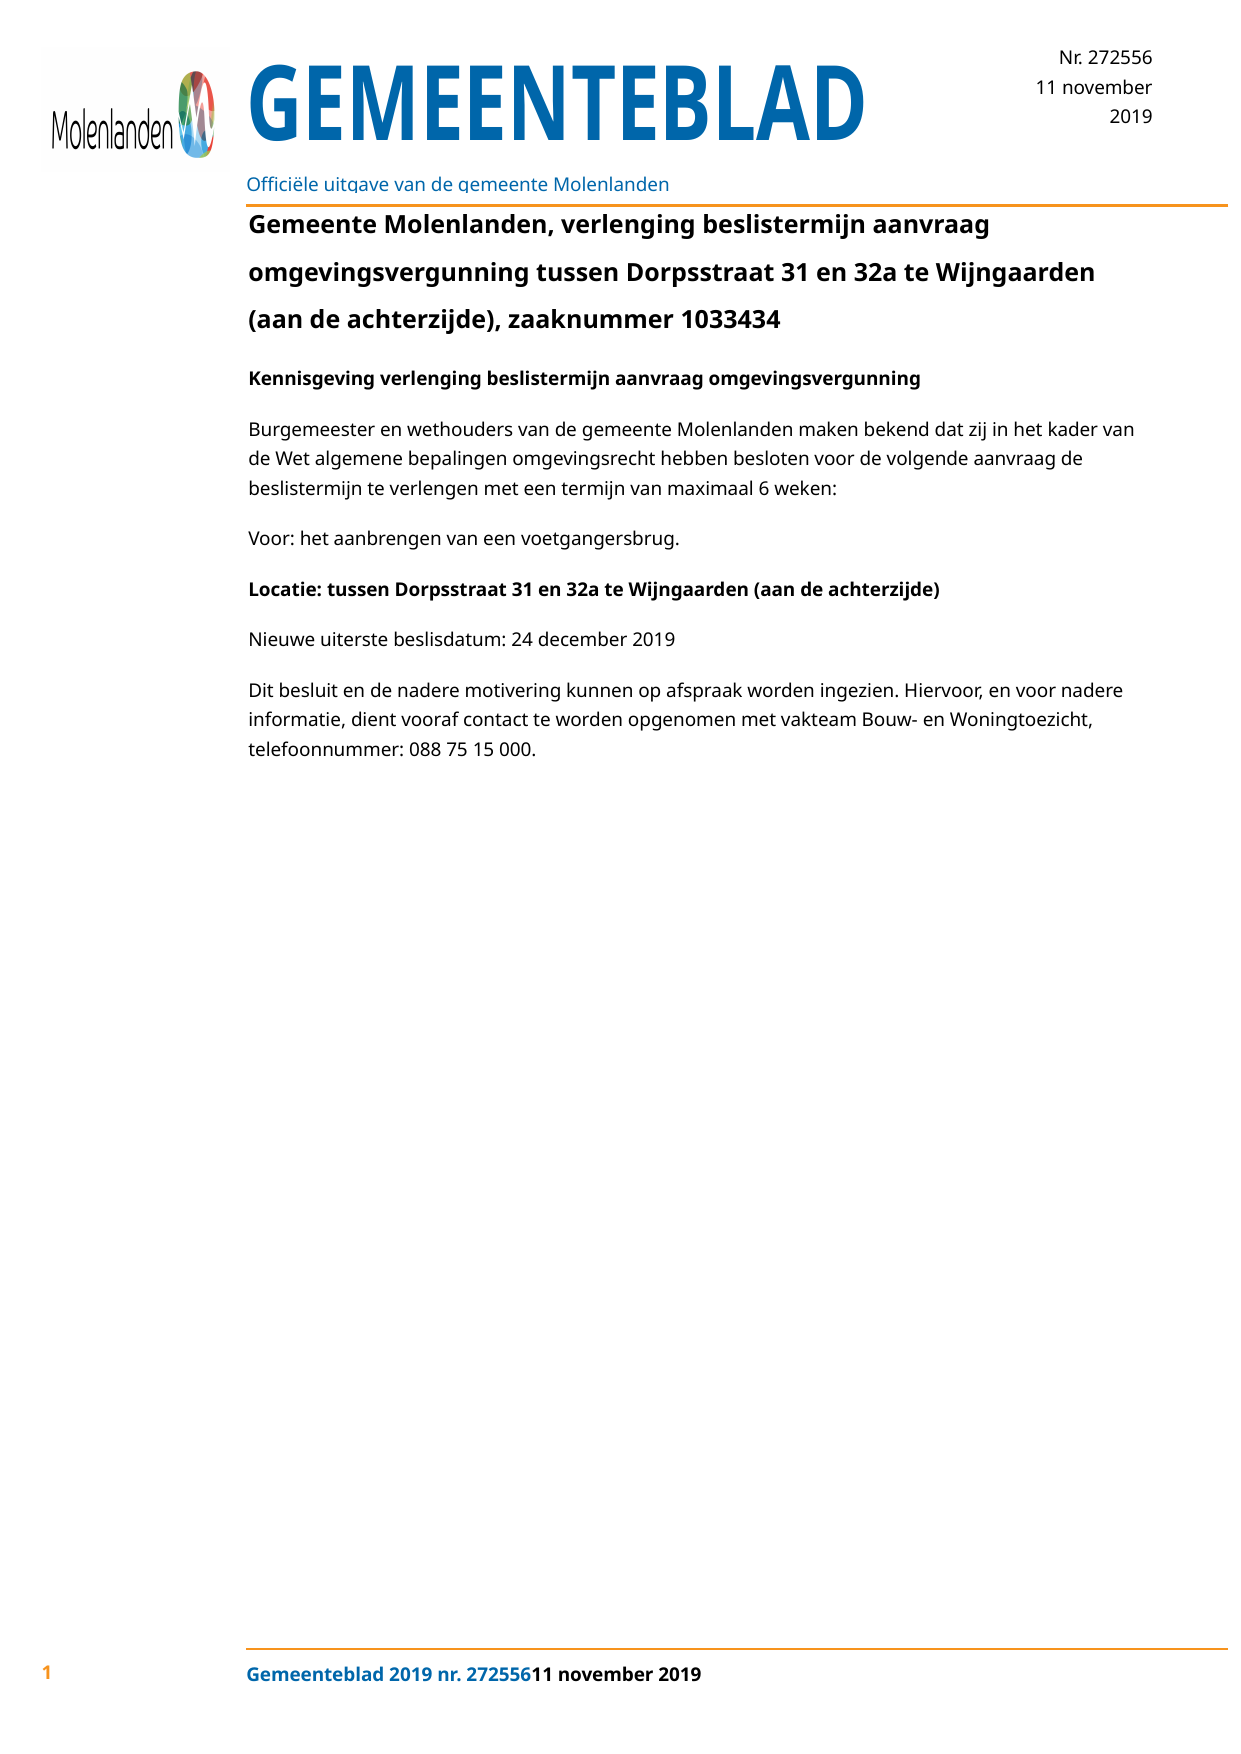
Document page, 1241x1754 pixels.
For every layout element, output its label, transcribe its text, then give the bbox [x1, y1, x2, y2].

text Dit besluit en de nadere motivering kunnen op afspraak worden ingezien. Hiervoor, en voor nadere informatie, dient vooraf contact te worden opgenomen met vakteam Bouw- en Woningtoezicht, telefoonnummer: 088 75 15 000. [248, 677, 1152, 762]
text Gemeente Molenlanden, verlenging beslistermijn aanvraag omgevingsvergunning tussen Dorpsstraat 31 en 32a te Wijngaarden (aan de achterzijde), zaaknummer 1033434 [248, 207, 1152, 336]
text Locatie: tussen Dorpsstraat 31 en 32a te Wijngaarden (aan de achterzijde) [248, 576, 1152, 602]
picture [41, 47, 231, 172]
text Burgemeester en wethouders van de gemeente Molenlanden maken bekend dat zij in het kader van de Wet algemene bepalingen omgevingsrecht hebben besloten voor de volgende aanvraag de beslistermijn te verlengen met een termijn van maximaal 6 weken: [248, 416, 1152, 501]
text Voor: het aanbrengen van een voetgangersbrug. [248, 526, 1152, 551]
text Kennisgeving verlenging beslistermijn aanvraag omgevingsvergunning [248, 366, 1152, 391]
text Nieuwe uiterste beslisdatum: 24 december 2019 [248, 626, 1152, 652]
